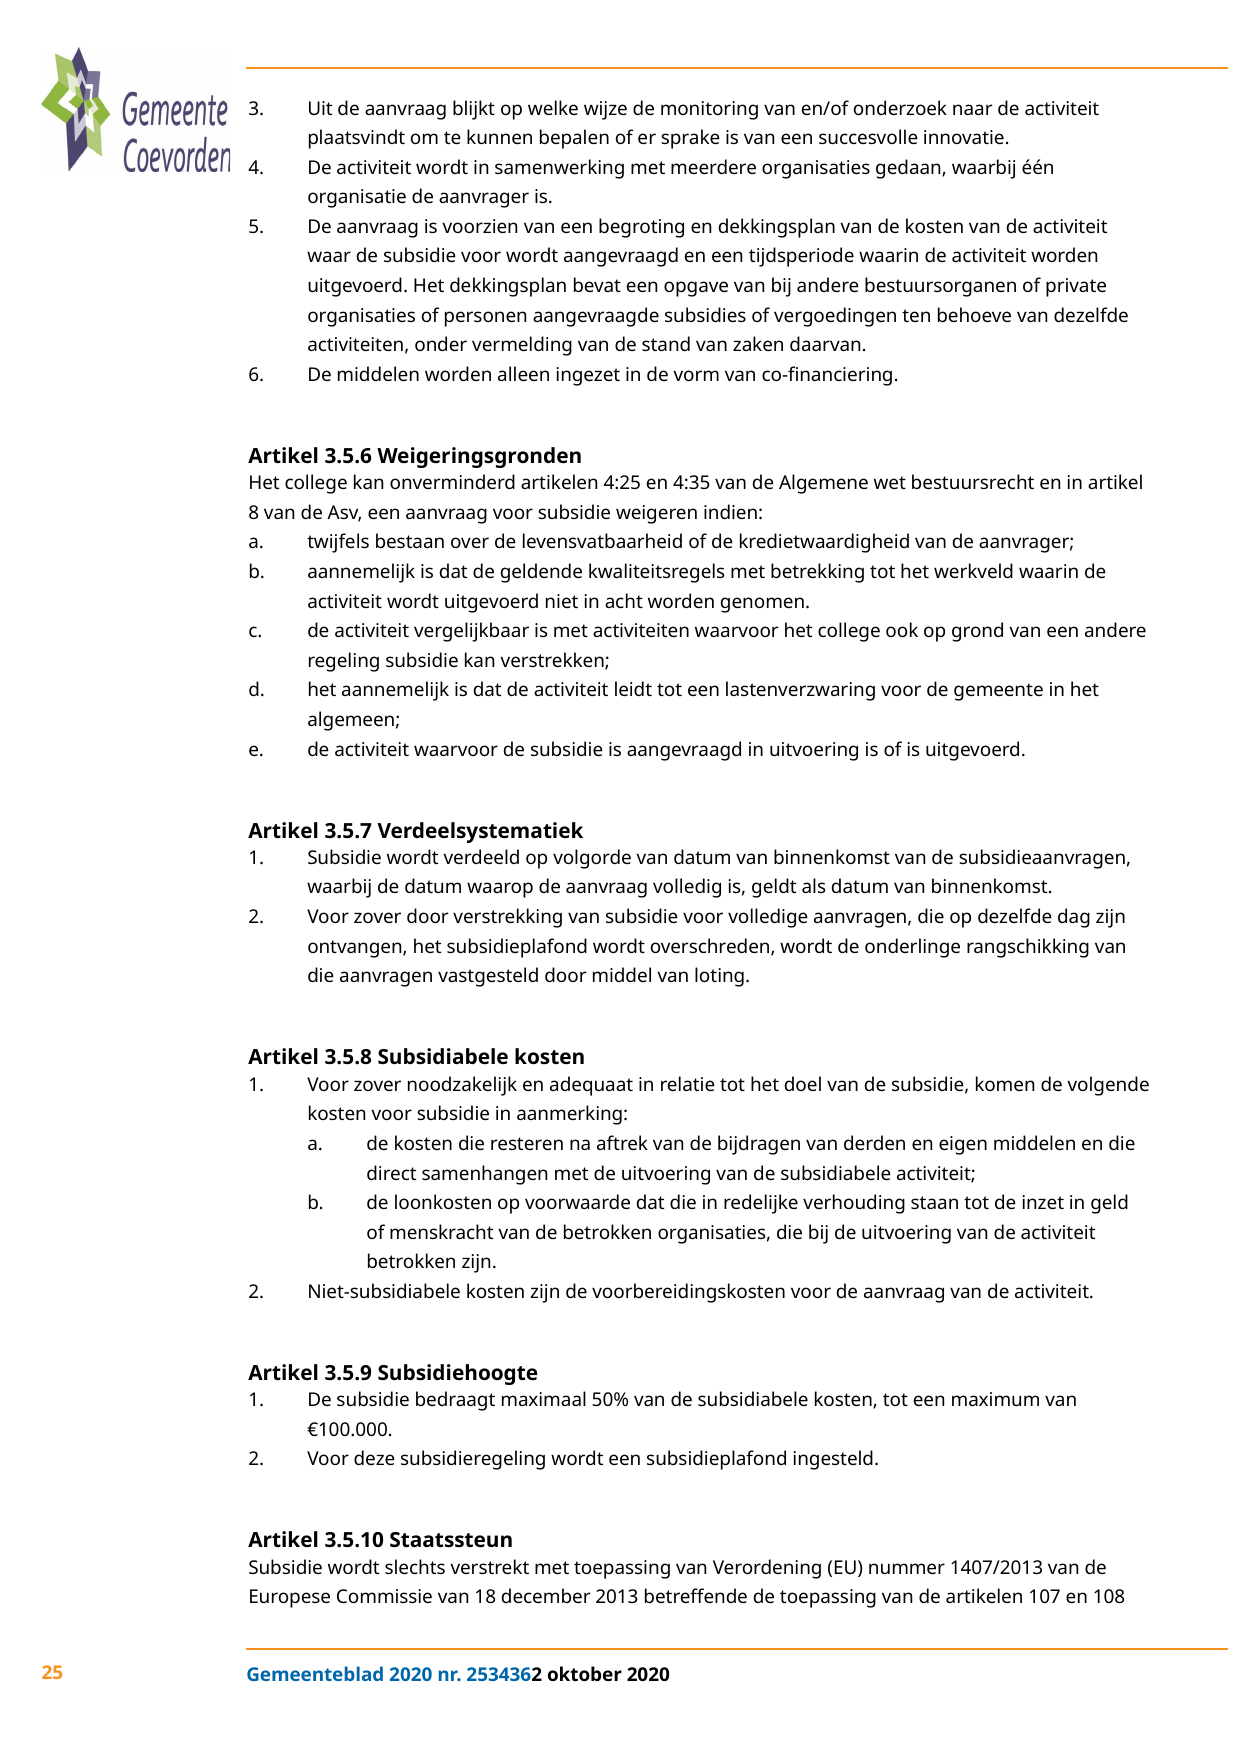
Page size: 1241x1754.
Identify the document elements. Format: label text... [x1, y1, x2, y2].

list De activiteit wordt in samenwerking met meerdere organisaties gedaan, waarbij één organisatie de aanvrager is. [248, 154, 1152, 209]
text Artikel 3.5.8 Subsidiabele kosten [248, 1042, 1152, 1071]
text Subsidie wordt slechts verstrekt met toepassing van Verordening (EU) nummer 1407/2013 van de Europese Commissie van 18 december 2013 betreffende de toepassing van de artikelen 107 en 108 [248, 1554, 1152, 1609]
text Artikel 3.5.10 Staatssteun [248, 1526, 1152, 1554]
list Subsidie wordt verdeeld op volgorde van datum van binnenkomst van de subsidieaanvragen, waarbij de datum waarop de aanvraag volledig is, geldt als datum van binnenkomst. [248, 844, 1152, 899]
list aannemelijk is dat de geldende kwaliteitsregels met betrekking tot het werkveld waarin de activiteit wordt uitgevoerd niet in acht worden genomen. [248, 558, 1152, 613]
list Uit de aanvraag blijkt op welke wijze de monitoring van en/of onderzoek naar de activiteit plaatsvindt om te kunnen bepalen of er sprake is van een succesvolle innovatie. [248, 95, 1152, 150]
text Artikel 3.5.9 Subsidiehoogte [248, 1358, 1152, 1386]
text Artikel 3.5.6 Weigeringsgronden [248, 441, 1152, 469]
list Voor zover door verstrekking van subsidie voor volledige aanvragen, die op dezelfde dag zijn ontvangen, het subsidieplafond wordt overschreden, wordt de onderlinge rangschikking van die aanvragen vastgesteld door middel van loting. [248, 903, 1152, 988]
list Voor deze subsidieregeling wordt een subsidieplafond ingesteld. [248, 1446, 1152, 1471]
list de kosten die resteren na aftrek van de bijdragen van derden en eigen middelen en die direct samenhangen met de uitvoering van de subsidiabele activiteit; [307, 1130, 1152, 1185]
list twijfels bestaan over de levensvatbaarheid of de kredietwaardigheid van de aanvrager; [248, 529, 1152, 554]
text Artikel 3.5.7 Verdeelsystematiek [248, 816, 1152, 844]
list de activiteit vergelijkbaar is met activiteiten waarvoor het college ook op grond van een andere regeling subsidie kan verstrekken; [248, 617, 1152, 673]
list De aanvraag is voorzien van een begroting en dekkingsplan van de kosten van de activiteit waar de subsidie voor wordt aangevraagd en een tijdsperiode waarin de activiteit worden uitgevoerd. Het dekkingsplan bevat een opgave van bij andere bestuursorganen of private organisaties of personen aangevraagde subsidies of vergoedingen ten behoeve van dezelfde activiteiten, onder vermelding van de stand van zaken daarvan. [248, 213, 1152, 357]
list de loonkosten op voorwaarde dat die in redelijke verhouding staan tot de inzet in geld of menskracht van de betrokken organisaties, die bij de uitvoering van de activiteit betrokken zijn. [307, 1189, 1152, 1274]
list de activiteit waarvoor de subsidie is aangevraagd in uitvoering is of is uitgevoerd. [248, 736, 1152, 761]
list het aannemelijk is dat de activiteit leidt tot een lastenverzwaring voor de gemeente in het algemeen; [248, 677, 1152, 732]
list Niet-subsidiabele kosten zijn de voorbereidingskosten voor de aanvraag van de activiteit. [248, 1278, 1152, 1304]
list Voor zover noodzakelijk en adequaat in relatie tot het doel van de subsidie, komen de volgende kosten voor subsidie in aanmerking: [248, 1071, 1152, 1126]
list De subsidie bedraagt maximaal 50% van de subsidiabele kosten, tot een maximum van €100.000. [248, 1386, 1152, 1442]
list De middelen worden alleen ingezet in de vorm van co-financiering. [248, 361, 1152, 387]
text Het college kan onverminderd artikelen 4:25 en 4:35 van de Algemene wet bestuursrecht en in artikel 8 van de Asv, een aanvraag voor subsidie weigeren indien: [248, 469, 1152, 525]
picture [41, 47, 231, 172]
